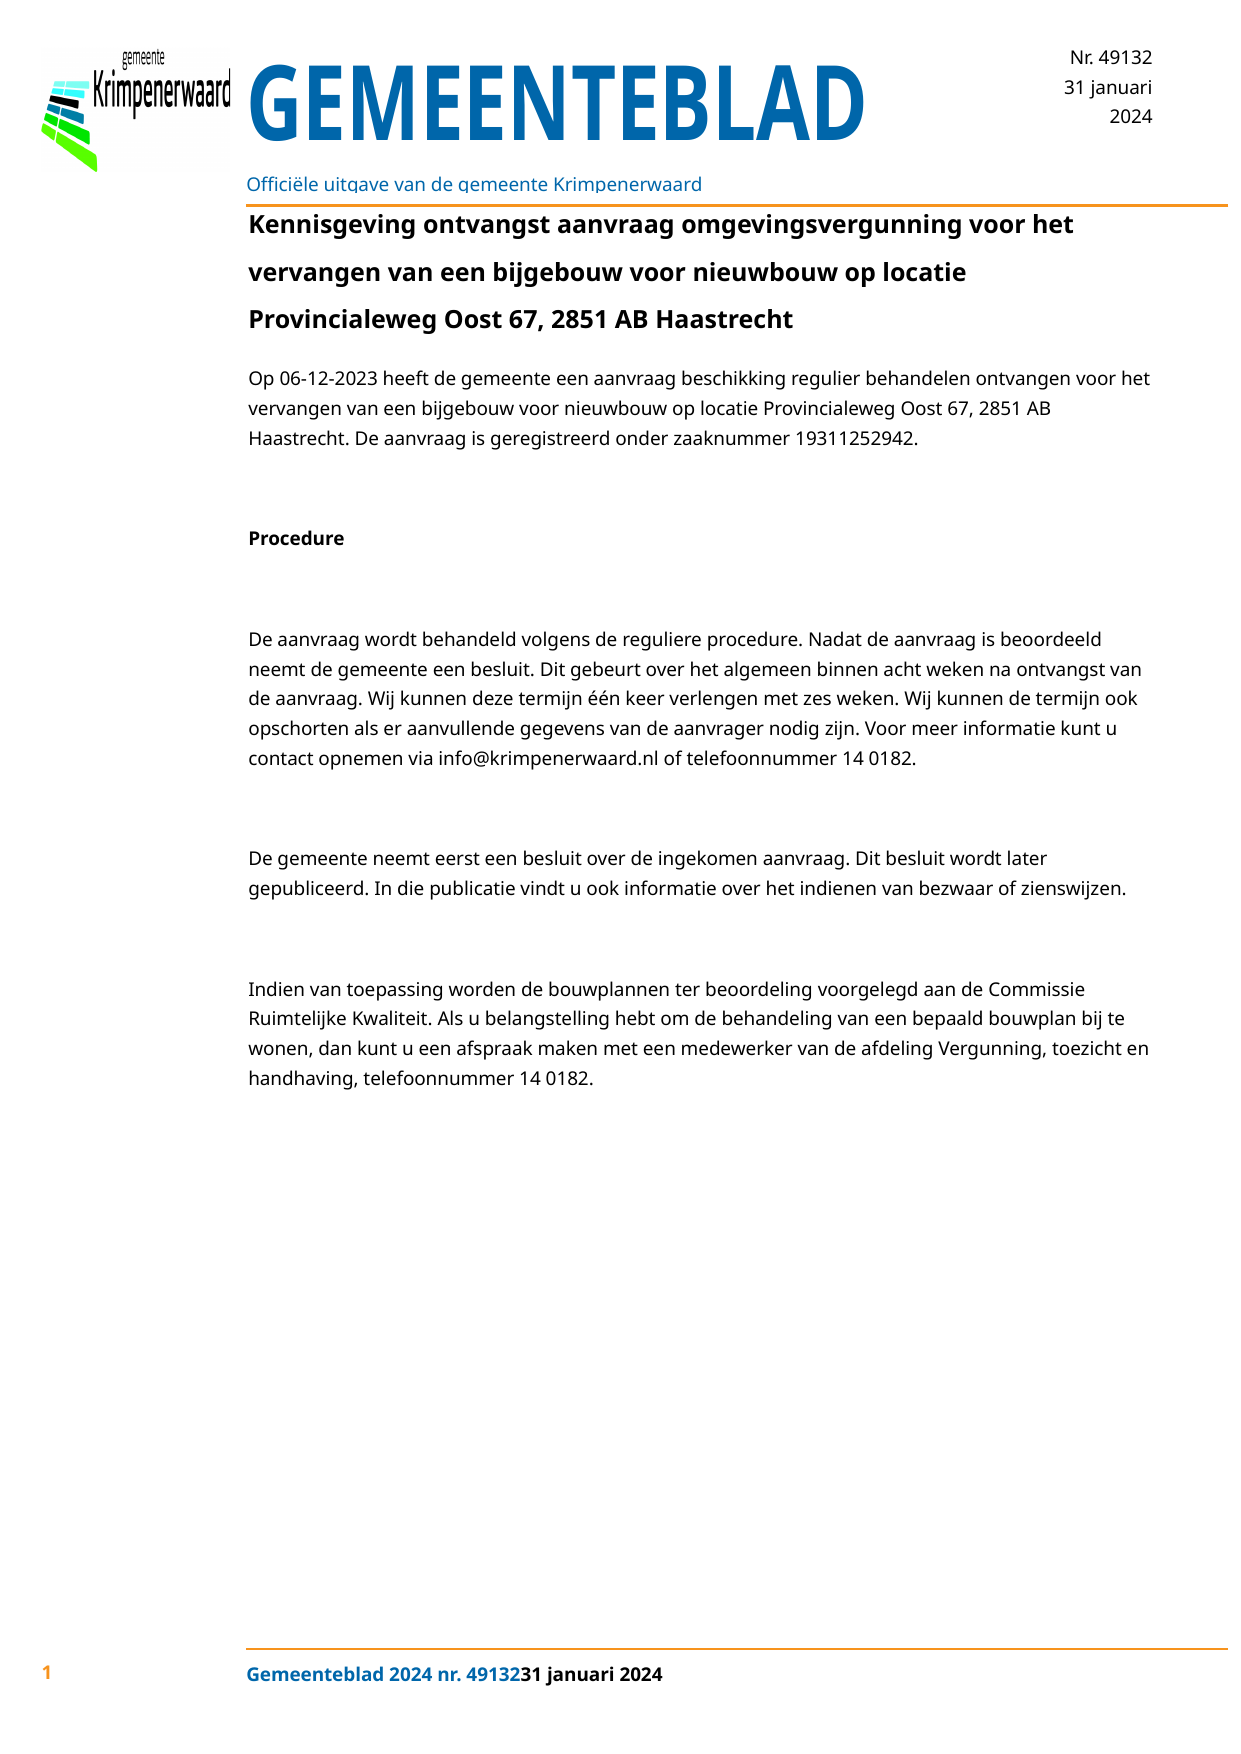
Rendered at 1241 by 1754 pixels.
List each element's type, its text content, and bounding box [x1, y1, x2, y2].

text De gemeente neemt eerst een besluit over de ingekomen aanvraag. Dit besluit wordt later gepubliceerd. In die publicatie vindt u ook informatie over het indienen van bezwaar of zienswijzen. [248, 846, 1152, 901]
text Kennisgeving ontvangst aanvraag omgevingsvergunning voor het vervangen van een bijgebouw voor nieuwbouw op locatie Provincialeweg Oost 67, 2851 AB Haastrecht [248, 207, 1152, 336]
text Procedure [248, 526, 1152, 551]
text Op 06-12-2023 heeft de gemeente een aanvraag beschikking regulier behandelen ontvangen voor het vervangen van een bijgebouw voor nieuwbouw op locatie Provincialeweg Oost 67, 2851 AB Haastrecht. De aanvraag is geregistreerd onder zaaknummer 19311252942. [248, 366, 1152, 450]
text Indien van toepassing worden de bouwplannen ter beoordeling voorgelegd aan de Commissie Ruimtelijke Kwaliteit. Als u belangstelling hebt om de behandeling van een bepaald bouwplan bij te wonen, dan kunt u een afspraak maken met een medewerker van de afdeling Vergunning, toezicht en handhaving, telefoonnummer 14 0182. [248, 976, 1152, 1090]
picture [41, 47, 231, 172]
text De aanvraag wordt behandeld volgens de reguliere procedure. Nadat de aanvraag is beoordeeld neemt de gemeente een besluit. Dit gebeurt over het algemeen binnen acht weken na ontvangst van de aanvraag. Wij kunnen deze termijn één keer verlengen met zes weken. Wij kunnen de termijn ook opschorten als er aanvullende gegevens van de aanvrager nodig zijn. Voor meer informatie kunt u contact opnemen via info@krimpenerwaard.nl of telefoonnummer 14 0182. [248, 626, 1152, 770]
